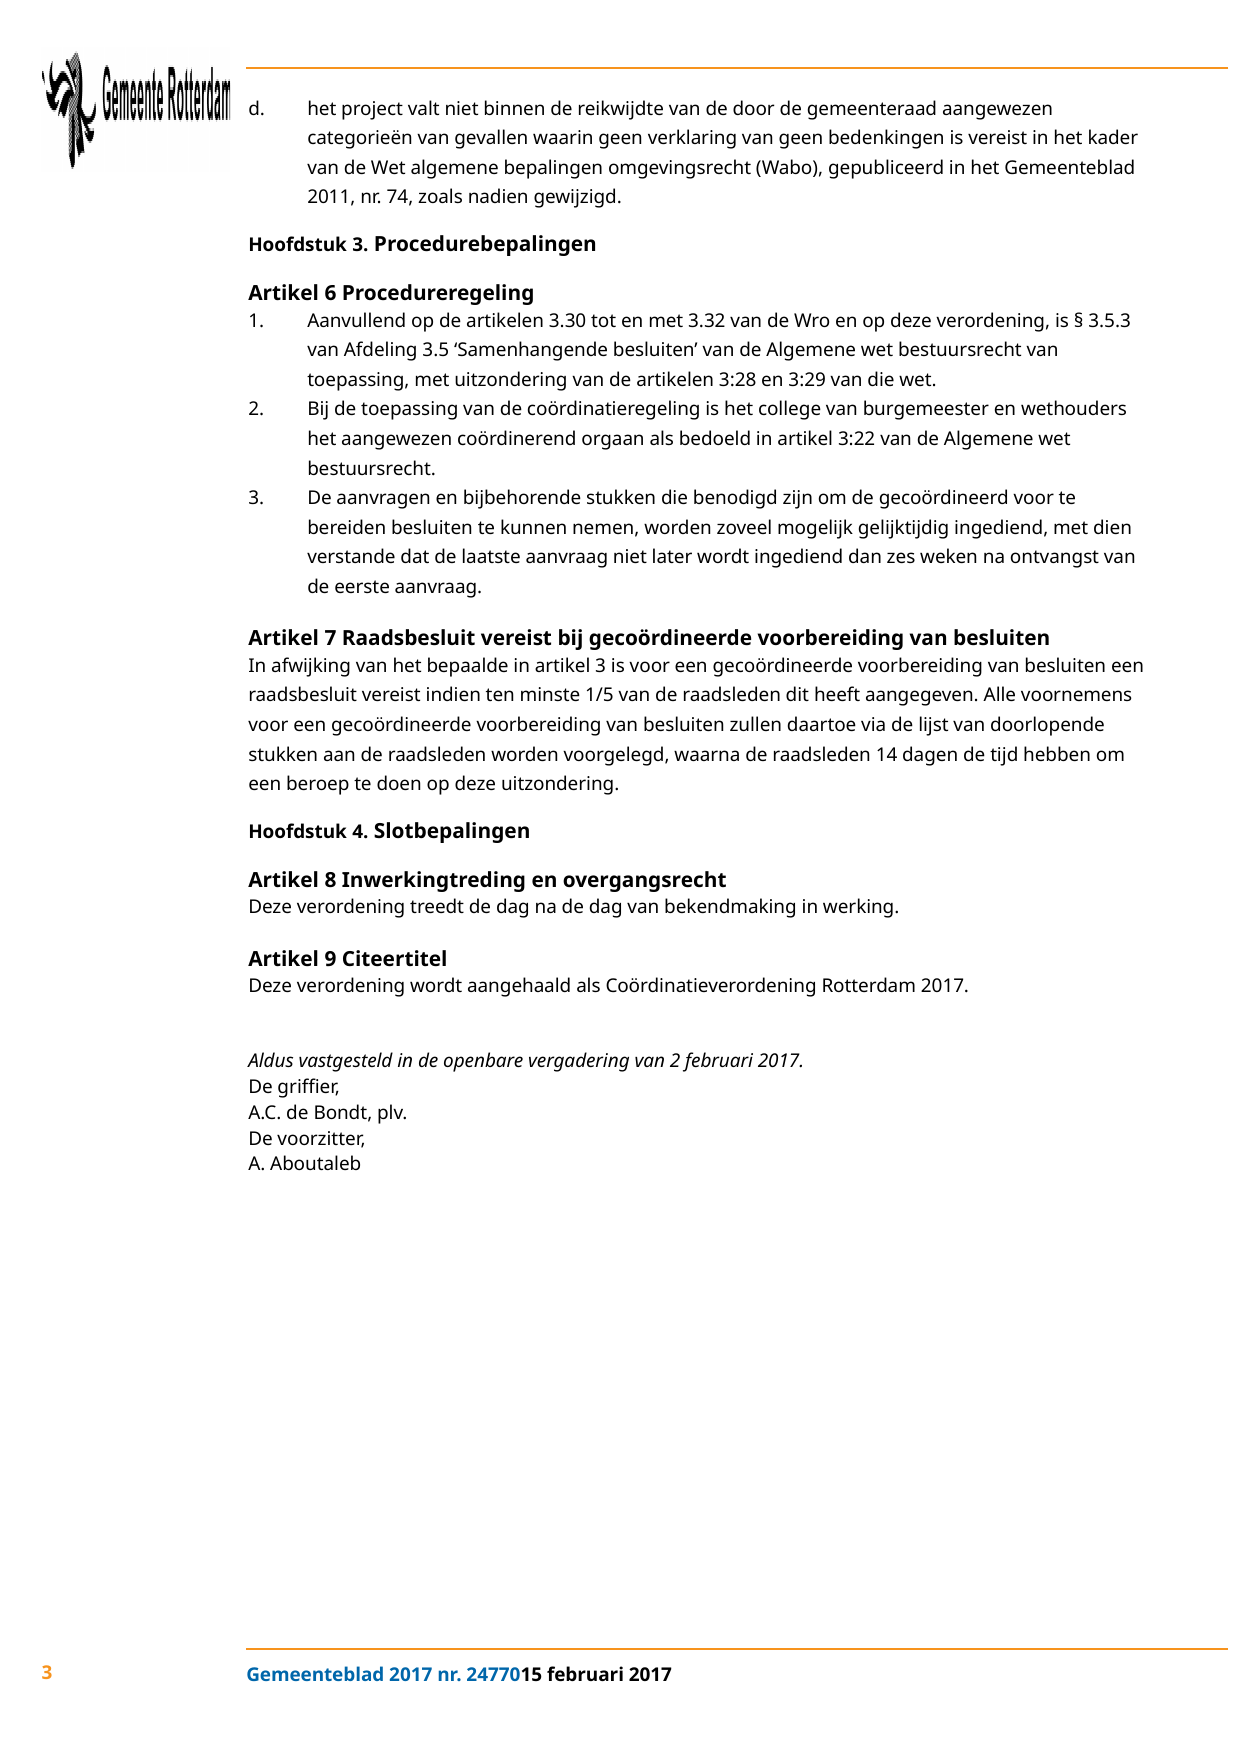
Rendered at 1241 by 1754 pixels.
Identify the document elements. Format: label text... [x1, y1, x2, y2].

text Aldus vastgesteld in de openbare vergadering van 2 februari 2017. [248, 1048, 1152, 1073]
list Bij de toepassing van de coördinatieregeling is het college van burgemeester en wethouders het aangewezen coördinerend orgaan als bedoeld in artikel 3:22 van de Algemene wet bestuursrecht. [248, 396, 1152, 481]
picture [41, 47, 231, 172]
list Aanvullend op de artikelen 3.30 tot en met 3.32 van de Wro en op deze verordening, is § 3.5.3 van Afdeling 3.5 ‘Samenhangende besluiten’ van de Algemene wet bestuursrecht van toepassing, met uitzondering van de artikelen 3:28 en 3:29 van die wet. [248, 307, 1152, 392]
text A. Aboutaleb [248, 1151, 1152, 1176]
text Deze verordening treedt de dag na de dag van bekendmaking in werking. [248, 894, 1152, 919]
text In afwijking van het bepaalde in artikel 3 is voor een gecoördineerde voorbereiding van besluiten een raadsbesluit vereist indien ten minste 1/5 van de raadsleden dit heeft aangegeven. Alle voornemens voor een gecoördineerde voorbereiding van besluiten zullen daartoe via de lijst van doorlopende stukken aan de raadsleden worden voorgelegd, waarna de raadsleden 14 dagen de tijd hebben om een beroep te doen op deze uitzondering. [248, 652, 1152, 796]
text De voorzitter, [248, 1125, 1152, 1151]
list De aanvragen en bijbehorende stukken die benodigd zijn om de gecoördineerd voor te bereiden besluiten te kunnen nemen, worden zoveel mogelijk gelijktijdig ingediend, met dien verstande dat de laatste aanvraag niet later wordt ingediend dan zes weken na ontvangst van de eerste aanvraag. [248, 484, 1152, 599]
text Artikel 7 Raadsbesluit vereist bij gecoördineerde voorbereiding van besluiten [248, 623, 1152, 652]
text Hoofdstuk 4. Slotbepalingen [248, 816, 1152, 844]
text Deze verordening wordt aangehaald als Coördinatieverordening Rotterdam 2017. [248, 972, 1152, 998]
text Hoofdstuk 3. Procedurebepalingen [248, 229, 1152, 258]
text A.C. de Bondt, plv. [248, 1099, 1152, 1125]
text De griffier, [248, 1073, 1152, 1099]
text Artikel 8 Inwerkingtreding en overgangsrecht [248, 865, 1152, 894]
text Artikel 6 Procedureregeling [248, 278, 1152, 307]
list het project valt niet binnen de reikwijdte van de door de gemeenteraad aangewezen categorieën van gevallen waarin geen verklaring van geen bedenkingen is vereist in het kader van de Wet algemene bepalingen omgevingsrecht (Wabo), gepubliceerd in het Gemeenteblad 2011, nr. 74, zoals nadien gewijzigd. [248, 95, 1152, 209]
text Artikel 9 Citeertitel [248, 944, 1152, 972]
